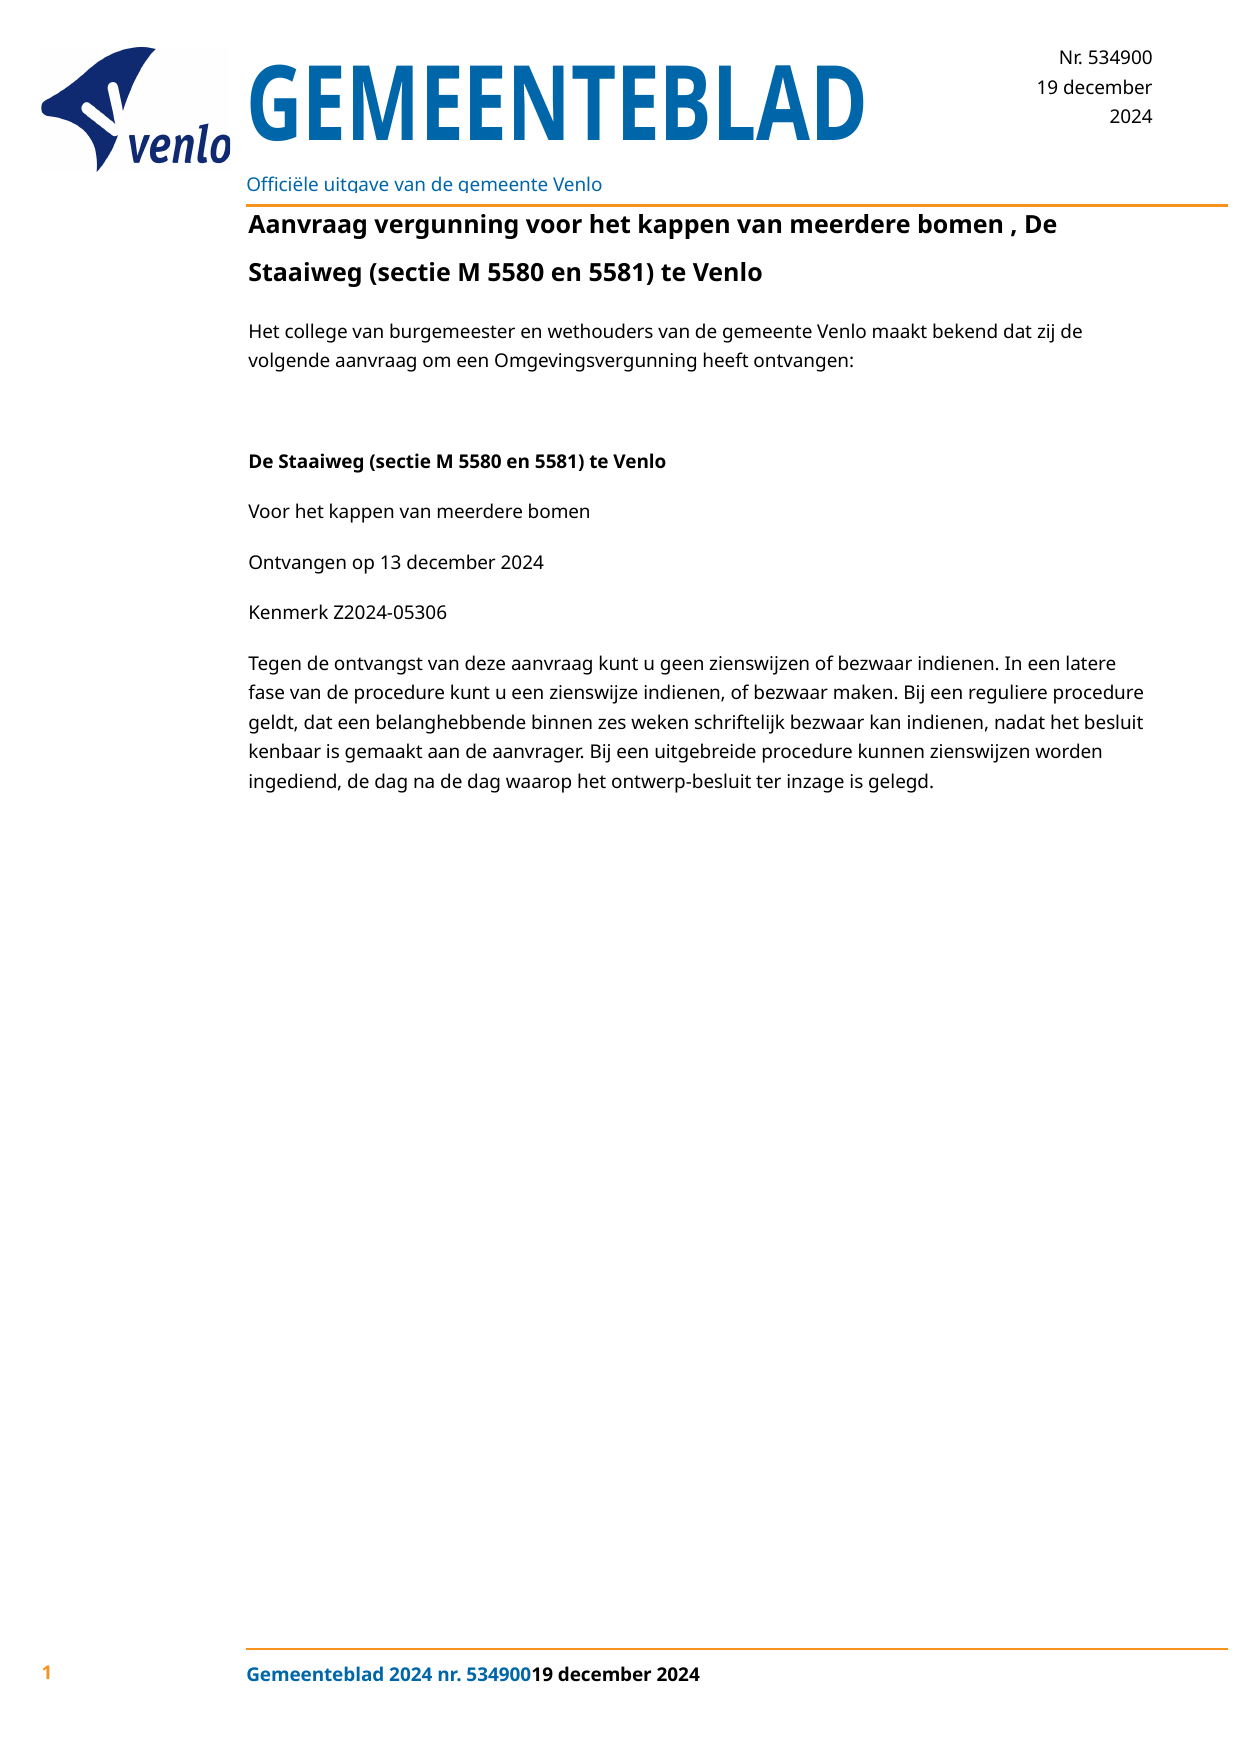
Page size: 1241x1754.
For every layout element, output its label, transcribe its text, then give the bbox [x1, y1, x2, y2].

text Aanvraag vergunning voor het kappen van meerdere bomen , De Staaiweg (sectie M 5580 en 5581) te Venlo [248, 207, 1152, 288]
text Voor het kappen van meerdere bomen [248, 499, 1152, 524]
text Ontvangen op 13 december 2024 [248, 549, 1152, 575]
text Tegen de ontvangst van deze aanvraag kunt u geen zienswijzen of bezwaar indienen. In een latere fase van de procedure kunt u een zienswijze indienen, of bezwaar maken. Bij een reguliere procedure geldt, dat een belanghebbende binnen zes weken schriftelijk bezwaar kan indienen, nadat het besluit kenbaar is gemaakt aan de aanvrager. Bij een uitgebreide procedure kunnen zienswijzen worden ingediend, de dag na de dag waarop het ontwerp-besluit ter inzage is gelegd. [248, 650, 1152, 794]
text Kenmerk Z2024-05306 [248, 599, 1152, 625]
text De Staaiweg (sectie M 5580 en 5581) te Venlo [248, 448, 1152, 474]
text Het college van burgemeester en wethouders van de gemeente Venlo maakt bekend dat zij de volgende aanvraag om een Omgevingsvergunning heeft ontvangen: [248, 318, 1152, 373]
picture [41, 47, 231, 172]
